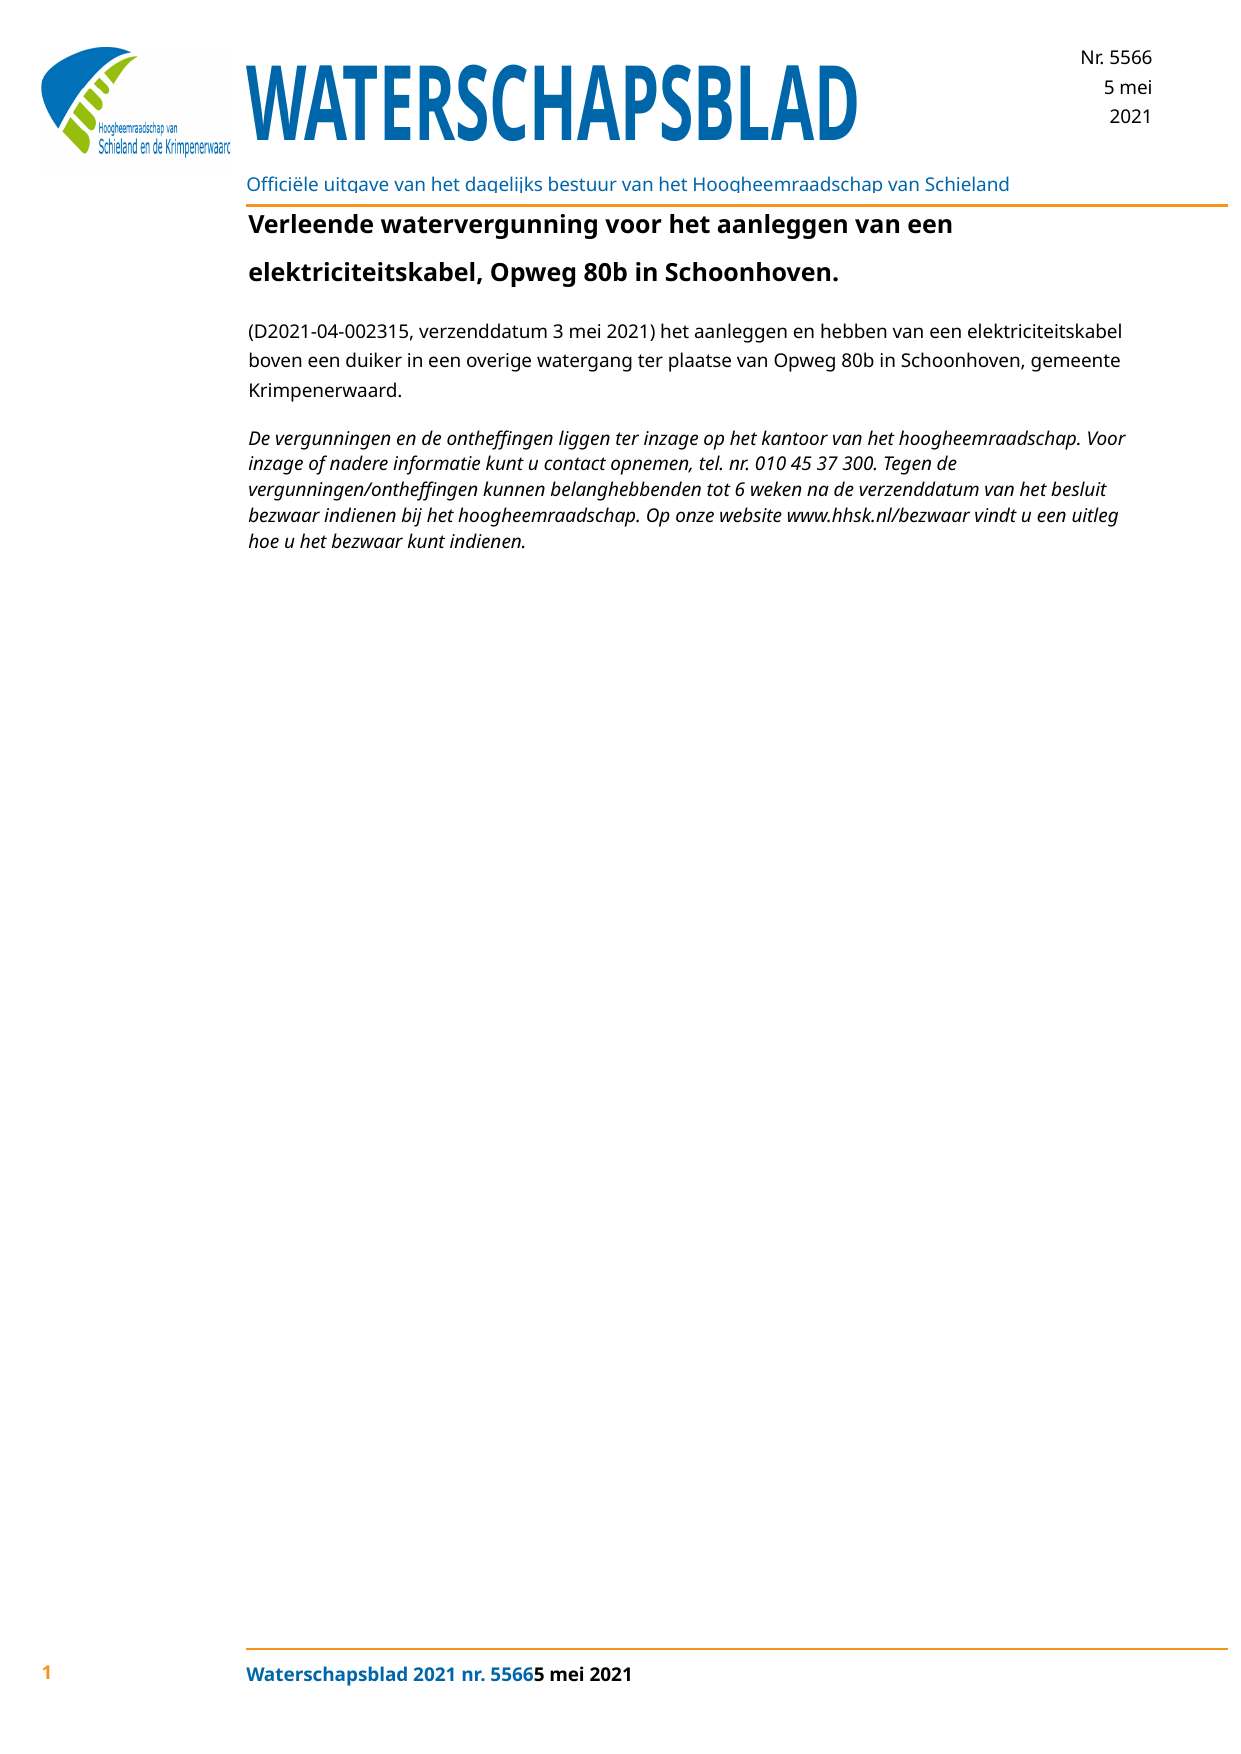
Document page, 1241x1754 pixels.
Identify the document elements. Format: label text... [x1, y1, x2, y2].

text De vergunningen en de ontheffingen liggen ter inzage op het kantoor van het hoogheemraadschap. Voor inzage of nadere informatie kunt u contact opnemen, tel. nr. 010 45 37 300. Tegen de vergunningen/ontheffingen kunnen belanghebbenden tot 6 weken na de verzenddatum van het besluit bezwaar indienen bij het hoogheemraadschap. Op onze website www.hhsk.nl/bezwaar vindt u een uitleg hoe u het bezwaar kunt indienen. [248, 425, 1152, 553]
text Verleende watervergunning voor het aanleggen van een elektriciteitskabel, Opweg 80b in Schoonhoven. [248, 207, 1152, 288]
picture [41, 47, 231, 172]
text (D2021-04-002315, verzenddatum 3 mei 2021) het aanleggen en hebben van een elektriciteitskabel boven een duiker in een overige watergang ter plaatse van Opweg 80b in Schoonhoven, gemeente Krimpenerwaard. [248, 318, 1152, 403]
